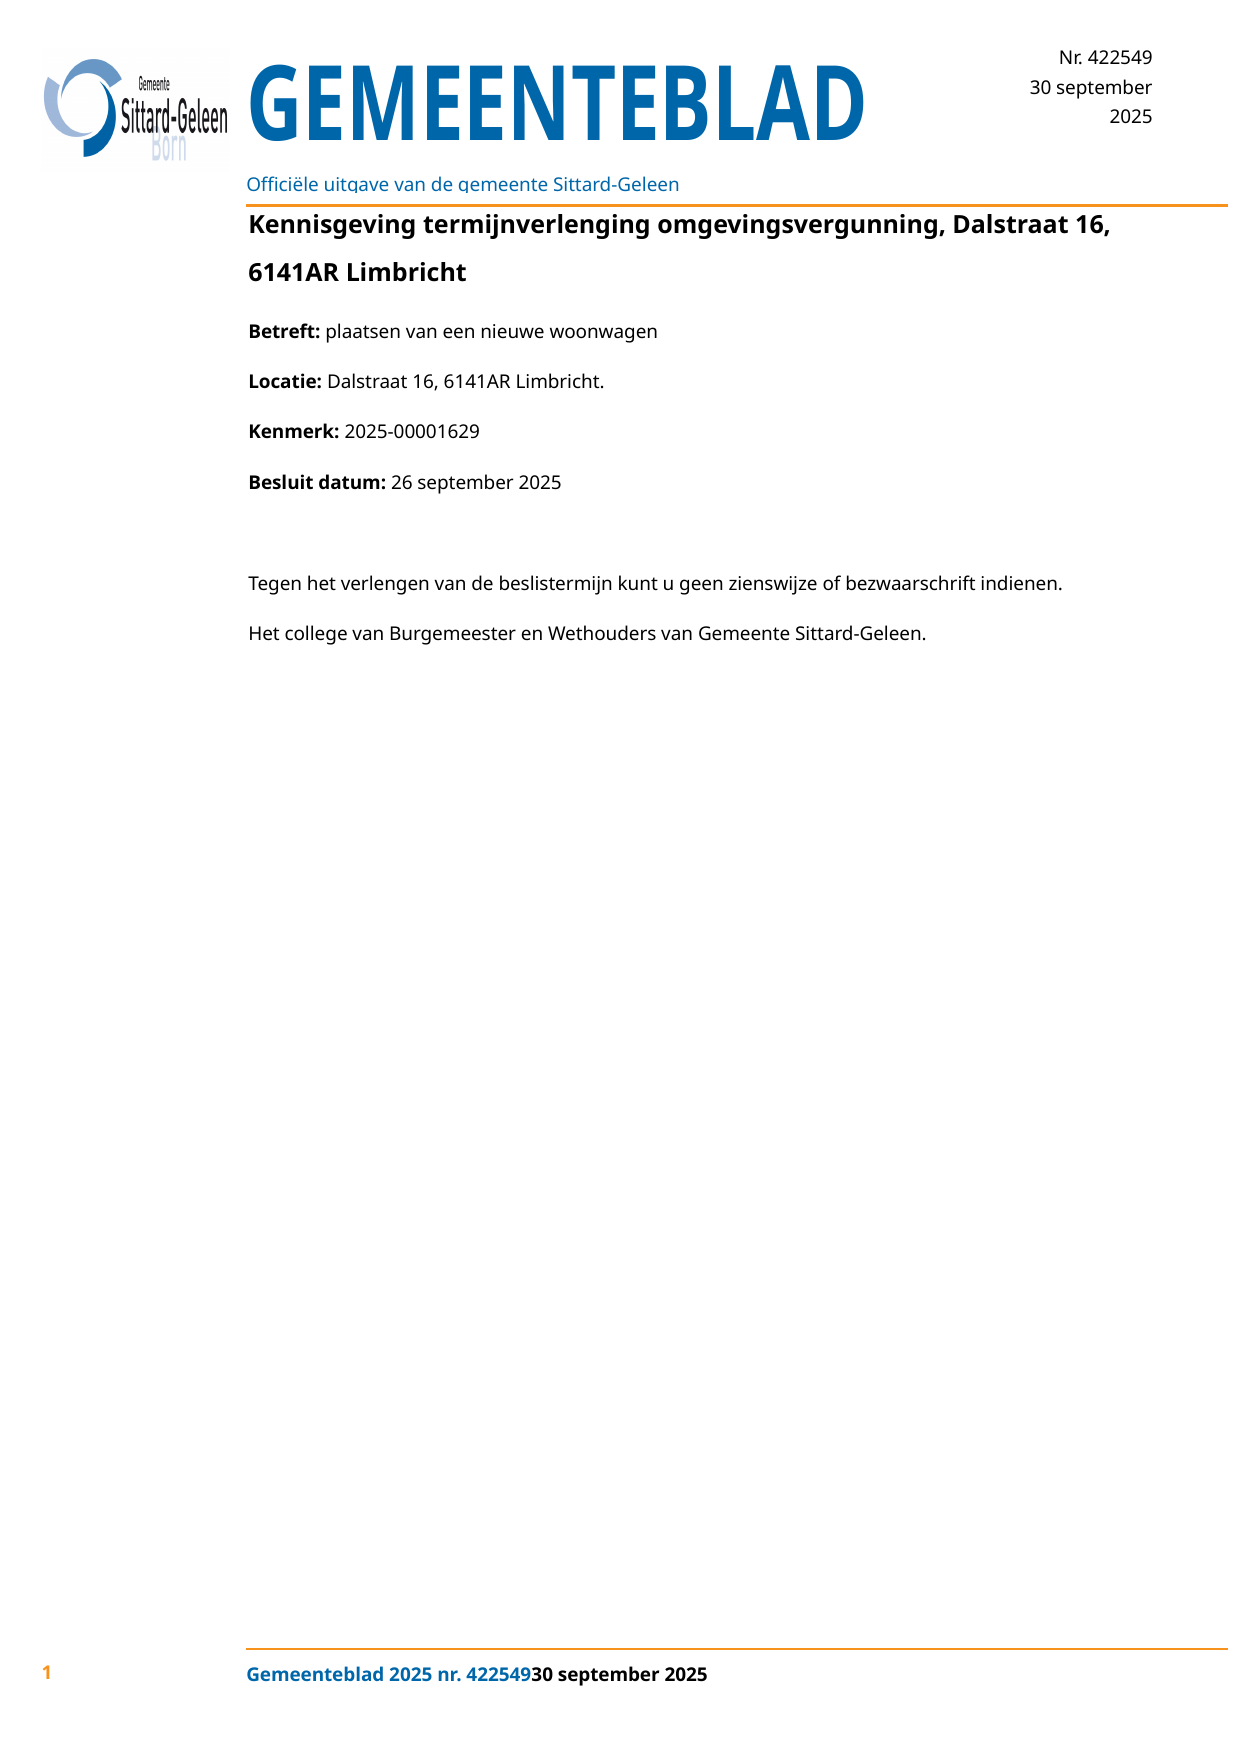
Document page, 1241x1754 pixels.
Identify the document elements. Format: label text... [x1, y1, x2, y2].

text Besluit datum: 26 september 2025 [248, 469, 1152, 495]
text Locatie: Dalstraat 16, 6141AR Limbricht. [248, 368, 1152, 394]
picture [41, 47, 231, 172]
text Betreft: plaatsen van een nieuwe woonwagen [248, 318, 1152, 344]
text Kenmerk: 2025-00001629 [248, 419, 1152, 444]
text Kennisgeving termijnverlenging omgevingsvergunning, Dalstraat 16, 6141AR Limbricht [248, 207, 1152, 288]
text Tegen het verlengen van de beslistermijn kunt u geen zienswijze of bezwaarschrift indienen. [248, 570, 1152, 596]
text Het college van Burgemeester en Wethouders van Gemeente Sittard-Geleen. [248, 620, 1152, 646]
